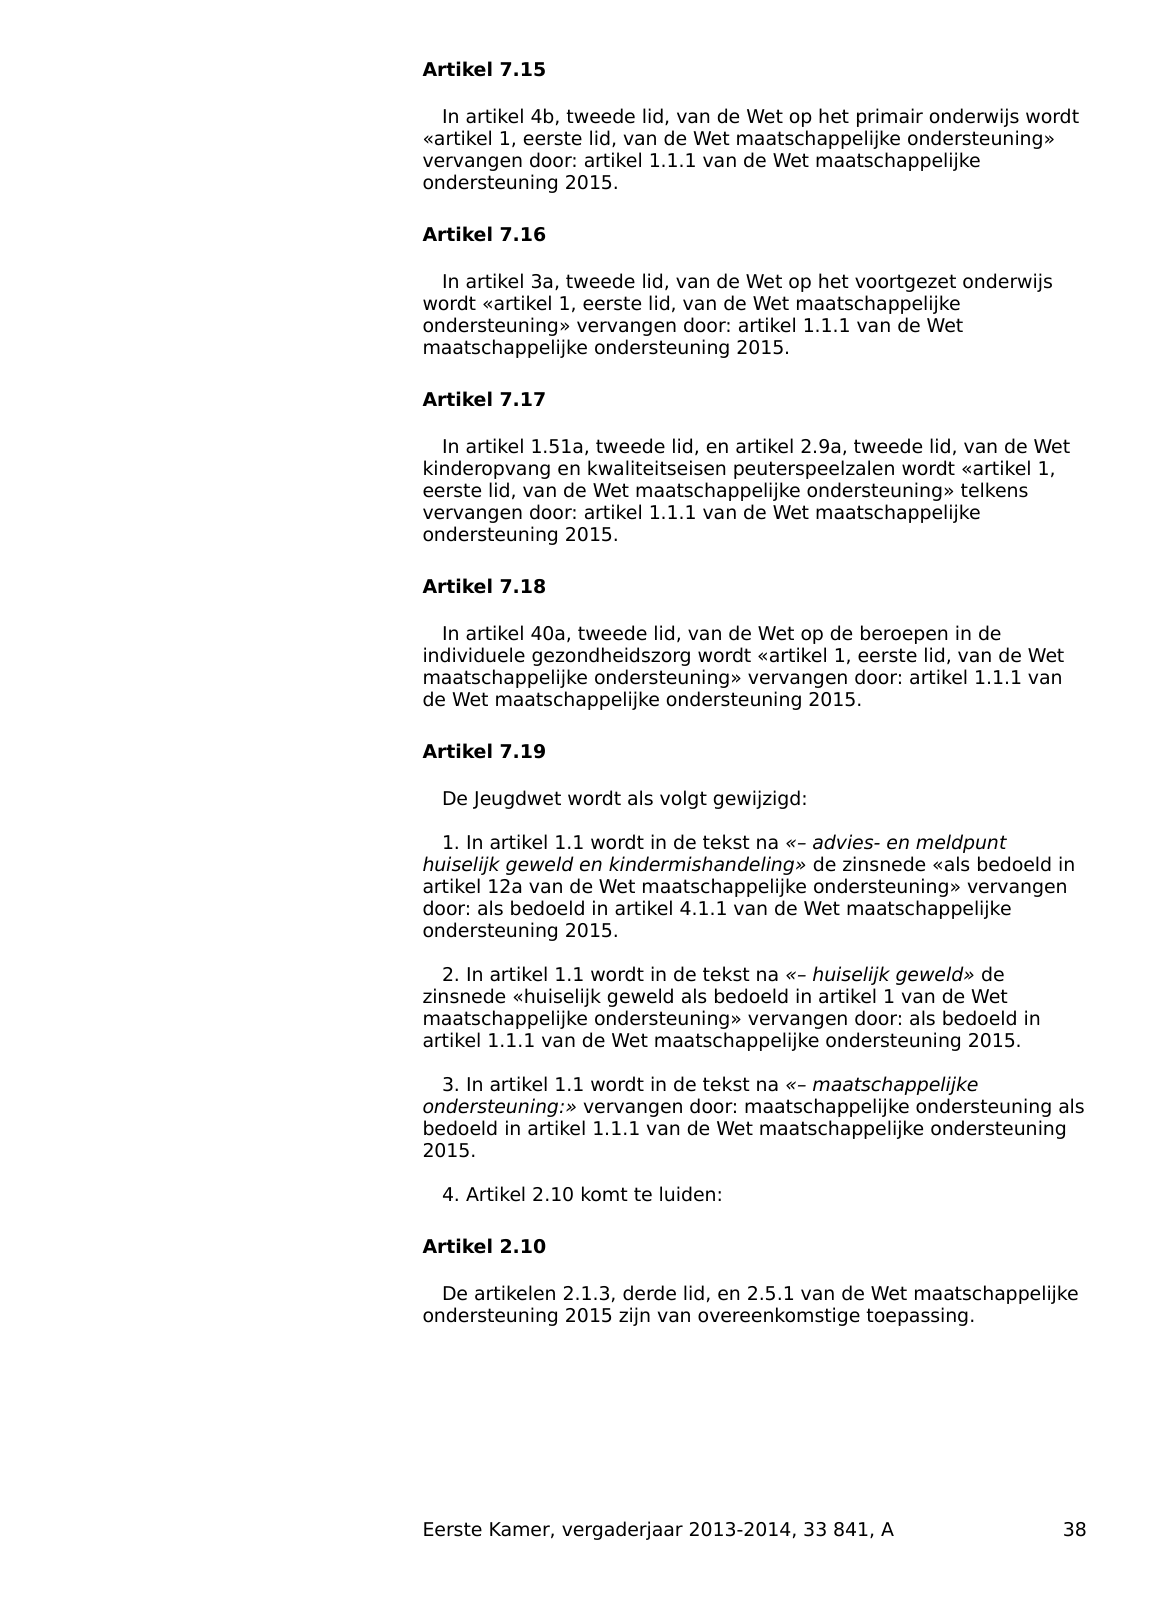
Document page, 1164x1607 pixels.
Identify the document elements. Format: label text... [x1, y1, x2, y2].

subtitle Artikel 2.10 [422, 1236, 1087, 1258]
subtitle Artikel 7.15 [422, 59, 1087, 81]
subtitle Artikel 7.18 [422, 576, 1087, 598]
text In artikel 4b, tweede lid, van de Wet op het primair onderwijs wordt «artikel 1, eerste lid, van de Wet maatschappelijke ondersteuning» vervangen door: artikel 1.1.1 van de Wet maatschappelijke ondersteuning 2015. [422, 106, 1087, 194]
subtitle Artikel 7.16 [422, 224, 1087, 246]
text De Jeugdwet wordt als volgt gewijzigd: [422, 788, 1087, 809]
text 4. Artikel 2.10 komt te luiden: [422, 1184, 1087, 1206]
text In artikel 3a, tweede lid, van de Wet op het voortgezet onderwijs wordt «artikel 1, eerste lid, van de Wet maatschappelijke ondersteuning» vervangen door: artikel 1.1.1 van de Wet maatschappelijke ondersteuning 2015. [422, 271, 1087, 359]
subtitle Artikel 7.19 [422, 741, 1087, 763]
text 2. In artikel 1.1 wordt in de tekst na «– huiselijk geweld» de zinsnede «huiselijk geweld als bedoeld in artikel 1 van de Wet maatschappelijke ondersteuning» vervangen door: als bedoeld in artikel 1.1.1 van de Wet maatschappelijke ondersteuning 2015. [422, 964, 1087, 1052]
text In artikel 1.51a, tweede lid, en artikel 2.9a, tweede lid, van de Wet kinderopvang en kwaliteitseisen peuterspeelzalen wordt «artikel 1, eerste lid, van de Wet maatschappelijke ondersteuning» telkens vervangen door: artikel 1.1.1 van de Wet maatschappelijke ondersteuning 2015. [422, 436, 1087, 546]
text 1. In artikel 1.1 wordt in de tekst na «– advies- en meldpunt huiselijk geweld en kindermishandeling» de zinsnede «als bedoeld in artikel 12a van de Wet maatschappelijke ondersteuning» vervangen door: als bedoeld in artikel 4.1.1 van de Wet maatschappelijke ondersteuning 2015. [422, 832, 1087, 942]
text De artikelen 2.1.3, derde lid, en 2.5.1 van de Wet maatschappelijke ondersteuning 2015 zijn van overeenkomstige toepassing. [422, 1283, 1087, 1327]
subtitle Artikel 7.17 [422, 389, 1087, 411]
text In artikel 40a, tweede lid, van de Wet op de beroepen in de individuele gezondheidszorg wordt «artikel 1, eerste lid, van de Wet maatschappelijke ondersteuning» vervangen door: artikel 1.1.1 van de Wet maatschappelijke ondersteuning 2015. [422, 623, 1087, 711]
text 3. In artikel 1.1 wordt in de tekst na «– maatschappelijke ondersteuning:» vervangen door: maatschappelijke ondersteuning als bedoeld in artikel 1.1.1 van de Wet maatschappelijke ondersteuning 2015. [422, 1074, 1087, 1162]
